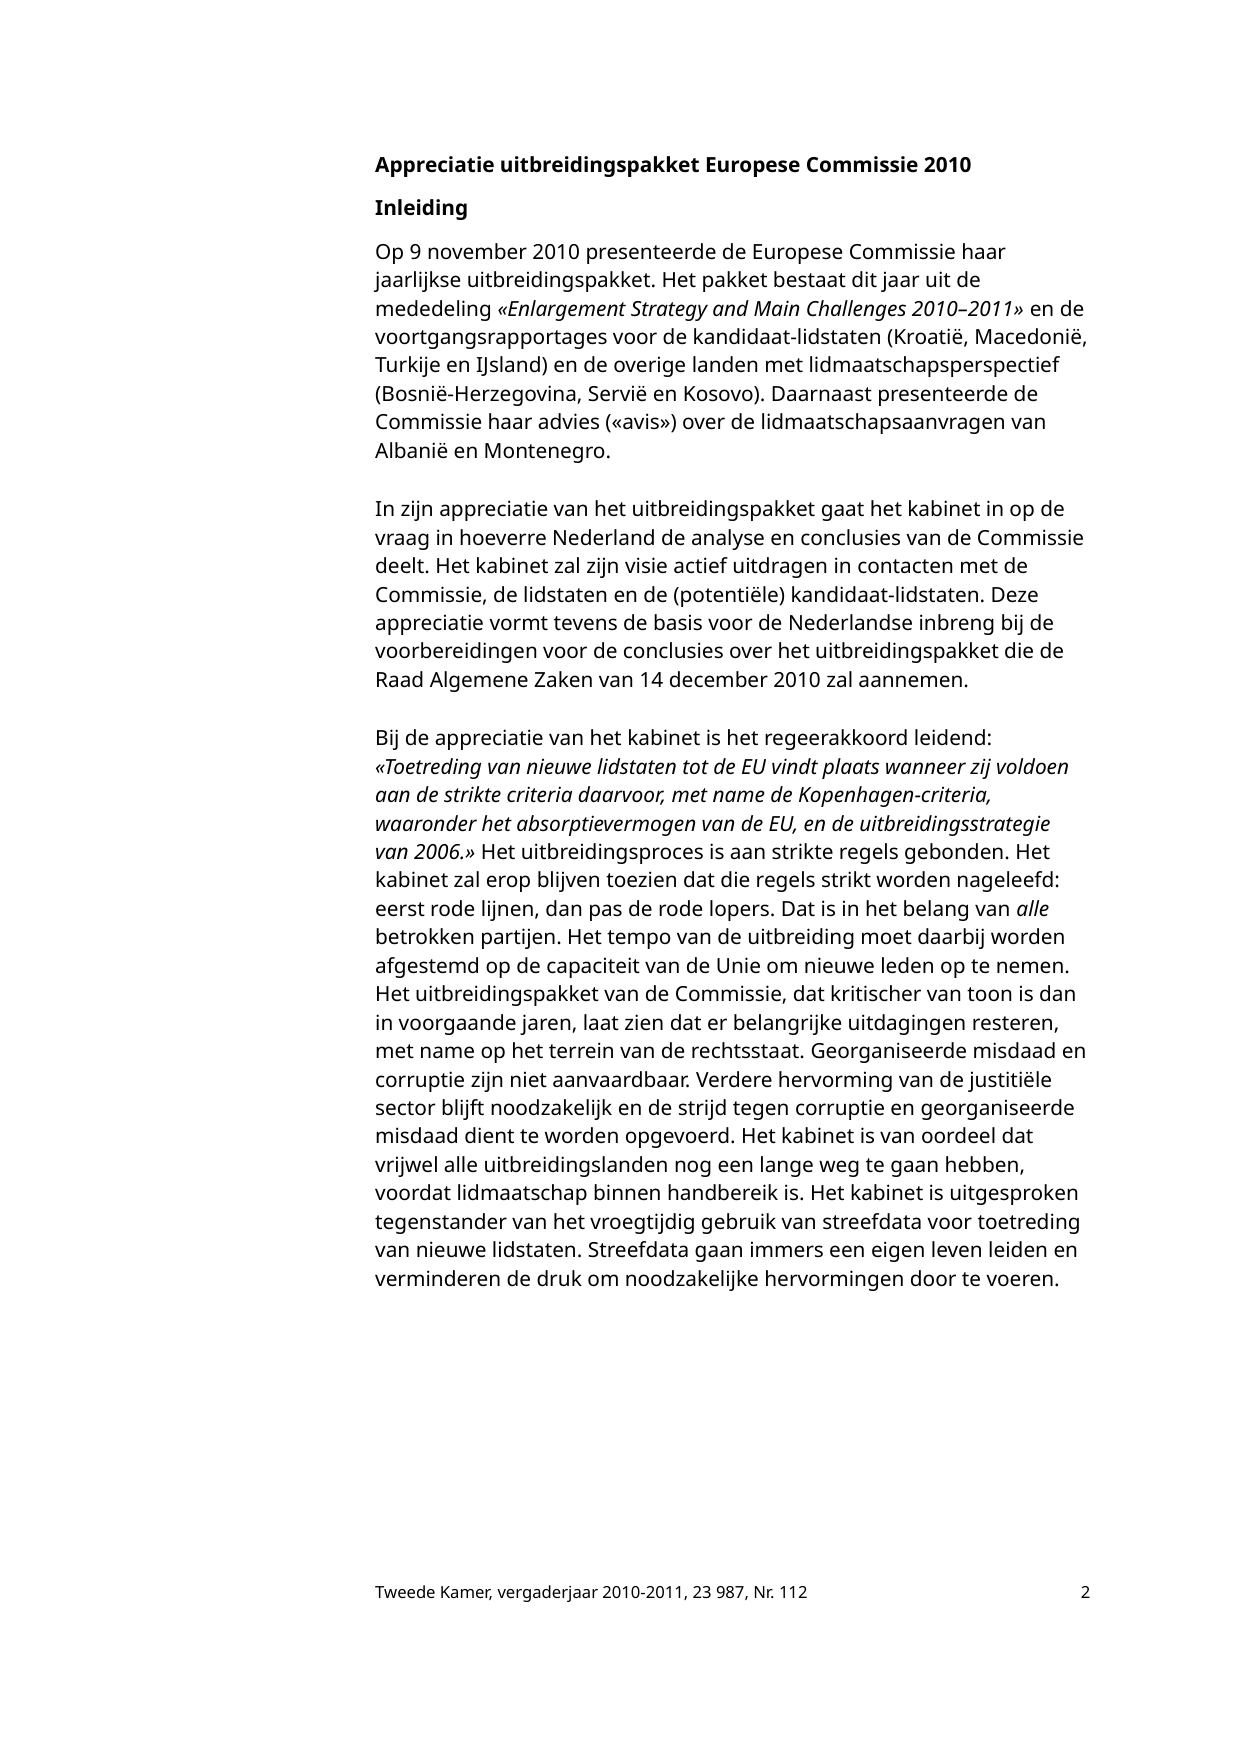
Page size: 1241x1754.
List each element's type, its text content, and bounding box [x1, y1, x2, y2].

text Appreciatie uitbreidingspakket Europese Commissie 2010 [375, 150, 1090, 178]
text Op 9 november 2010 presenteerde de Europese Commissie haar jaarlijkse uitbreidingspakket. Het pakket bestaat dit jaar uit de mededeling «Enlargement Strategy and Main Challenges 2010–2011» en de voortgangsrapportages voor de kandidaat-lidstaten (Kroatië, Macedonië, Turkije en IJsland) en de overige landen met lidmaatschapsperspectief (Bosnië-Herzegovina, Servië en Kosovo). Daarnaast presenteerde de Commissie haar advies («avis») over de lidmaatschapsaanvragen van Albanië en Montenegro. [375, 237, 1090, 464]
text In zijn appreciatie van het uitbreidingspakket gaat het kabinet in op de vraag in hoeverre Nederland de analyse en conclusies van de Commissie deelt. Het kabinet zal zijn visie actief uitdragen in contacten met de Commissie, de lidstaten en de (potentiële) kandidaat-lidstaten. Deze appreciatie vormt tevens de basis voor de Nederlandse inbreng bij de voorbereidingen voor de conclusies over het uitbreidingspakket die de Raad Algemene Zaken van 14 december 2010 zal aannemen. [375, 494, 1090, 693]
text Bij de appreciatie van het kabinet is het regeerakkoord leidend: «Toetreding van nieuwe lidstaten tot de EU vindt plaats wanneer zij voldoen aan de strikte criteria daarvoor, met name de Kopenhagen-criteria, waaronder het absorptievermogen van de EU, en de uitbreidingsstrategie van 2006.» Het uitbreidingsproces is aan strikte regels gebonden. Het kabinet zal erop blijven toezien dat die regels strikt worden nageleefd: eerst rode lijnen, dan pas de rode lopers. Dat is in het belang van alle betrokken partijen. Het tempo van de uitbreiding moet daarbij worden afgestemd op de capaciteit van de Unie om nieuwe leden op te nemen. Het uitbreidingspakket van de Commissie, dat kritischer van toon is dan in voorgaande jaren, laat zien dat er belangrijke uitdagingen resteren, met name op het terrein van de rechtsstaat. Georganiseerde misdaad en corruptie zijn niet aanvaardbaar. Verdere hervorming van de justitiële sector blijft noodzakelijk en de strijd tegen corruptie en georganiseerde misdaad dient te worden opgevoerd. Het kabinet is van oordeel dat vrijwel alle uitbreidingslanden nog een lange weg te gaan hebben, voordat lidmaatschap binnen handbereik is. Het kabinet is uitgesproken tegenstander van het vroegtijdig gebruik van streefdata voor toetreding van nieuwe lidstaten. Streefdata gaan immers een eigen leven leiden en verminderen de druk om noodzakelijke hervormingen door te voeren. [375, 723, 1090, 1292]
text Inleiding [375, 193, 1090, 222]
